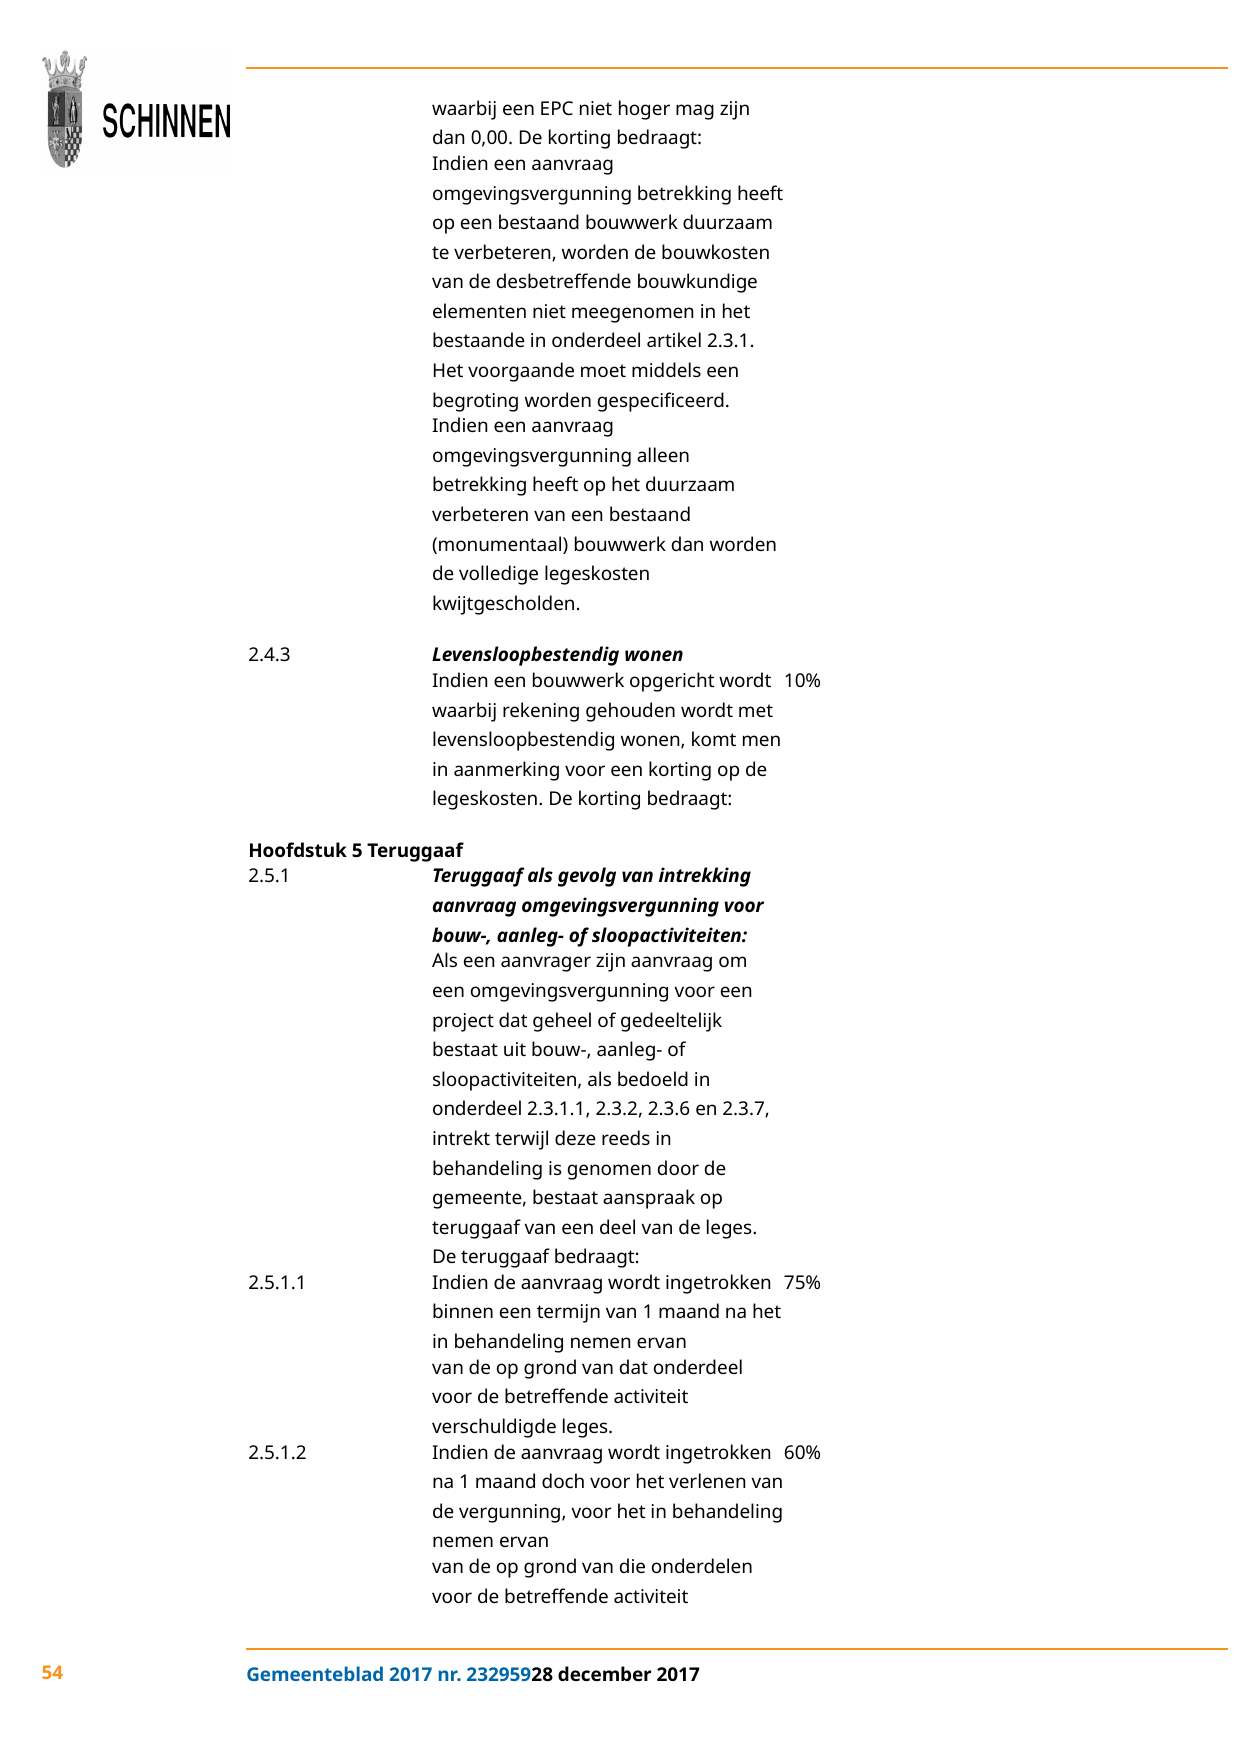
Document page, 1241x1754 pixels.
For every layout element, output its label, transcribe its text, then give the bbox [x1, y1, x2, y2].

table_cell [432, 811, 784, 837]
table_cell Indien een aanvraag omgevingsvergunning betrekking heeft op een bestaand bouwwerk duurzaam te verbeteren, worden de bouwkosten van de desbetreffende bouwkundige elementen niet meegenomen in het bestaande in onderdeel artikel 2.3.1. Het voorgaande moet middels een begroting worden gespecificeerd. [432, 150, 784, 412]
picture [41, 47, 231, 172]
table_cell [784, 1354, 1152, 1439]
table_cell 10% [784, 667, 1152, 811]
table_cell [248, 150, 432, 412]
table_cell [248, 811, 432, 837]
table_cell [248, 413, 432, 616]
table_cell [784, 811, 1152, 837]
table_cell [784, 413, 1152, 616]
table_cell 2.4.3 [248, 641, 432, 667]
table_cell [784, 1554, 1152, 1609]
table_cell 75% [784, 1269, 1152, 1354]
table_cell [432, 616, 784, 641]
table_cell [784, 150, 1152, 412]
table_cell van de op grond van die onderdelen voor de betreffende activiteit [432, 1554, 784, 1609]
table_cell 2.5.1.1 [248, 1269, 432, 1354]
table_cell [784, 948, 1152, 1269]
table_cell [248, 667, 432, 811]
table_cell Als een aanvrager zijn aanvraag om een omgevingsvergunning voor een project dat geheel of gedeeltelijk bestaat uit bouw-, aanleg- of sloopactiviteiten, als bedoeld in onderdeel 2.3.1.1, 2.3.2, 2.3.6 en 2.3.7, intrekt terwijl deze reeds in behandeling is genomen door de gemeente, bestaat aanspraak op teruggaaf van een deel van de leges. De teruggaaf bedraagt: [432, 948, 784, 1269]
table_cell 2.5.1.2 [248, 1439, 432, 1553]
table_cell Levensloopbestendig wonen [432, 641, 784, 667]
table_cell [784, 95, 1152, 150]
table_cell 2.5.1 [248, 863, 432, 948]
table_cell [784, 863, 1152, 948]
table_cell Indien de aanvraag wordt ingetrokken binnen een termijn van 1 maand na het in behandeling nemen ervan [432, 1269, 784, 1354]
table_cell Indien een bouwwerk opgericht wordt waarbij rekening gehouden wordt met levensloopbestendig wonen, komt men in aanmerking voor een korting op de legeskosten. De korting bedraagt: [432, 667, 784, 811]
table_cell Hoofdstuk 5 Teruggaaf [248, 837, 784, 863]
table_cell [784, 837, 1152, 863]
table_cell [784, 641, 1152, 667]
table_cell [784, 616, 1152, 641]
table_cell van de op grond van dat onderdeel voor de betreffende activiteit verschuldigde leges. [432, 1354, 784, 1439]
table_cell Indien de aanvraag wordt ingetrokken na 1 maand doch voor het verlenen van de vergunning, voor het in behandeling nemen ervan [432, 1439, 784, 1553]
table_cell Teruggaaf als gevolg van intrekking aanvraag omgevingsvergunning voor bouw-, aanleg- of sloopactiviteiten: [432, 863, 784, 948]
table_cell [248, 616, 432, 641]
table_cell [248, 948, 432, 1269]
table_cell [248, 95, 432, 150]
table_cell [248, 1354, 432, 1439]
table_cell [248, 1554, 432, 1609]
table_cell waarbij een EPC niet hoger mag zijn dan 0,00. De korting bedraagt: [432, 95, 784, 150]
table_cell Indien een aanvraag omgevingsvergunning alleen betrekking heeft op het duurzaam verbeteren van een bestaand (monumentaal) bouwwerk dan worden de volledige legeskosten kwijtgescholden. [432, 413, 784, 616]
table_cell 60% [784, 1439, 1152, 1553]
